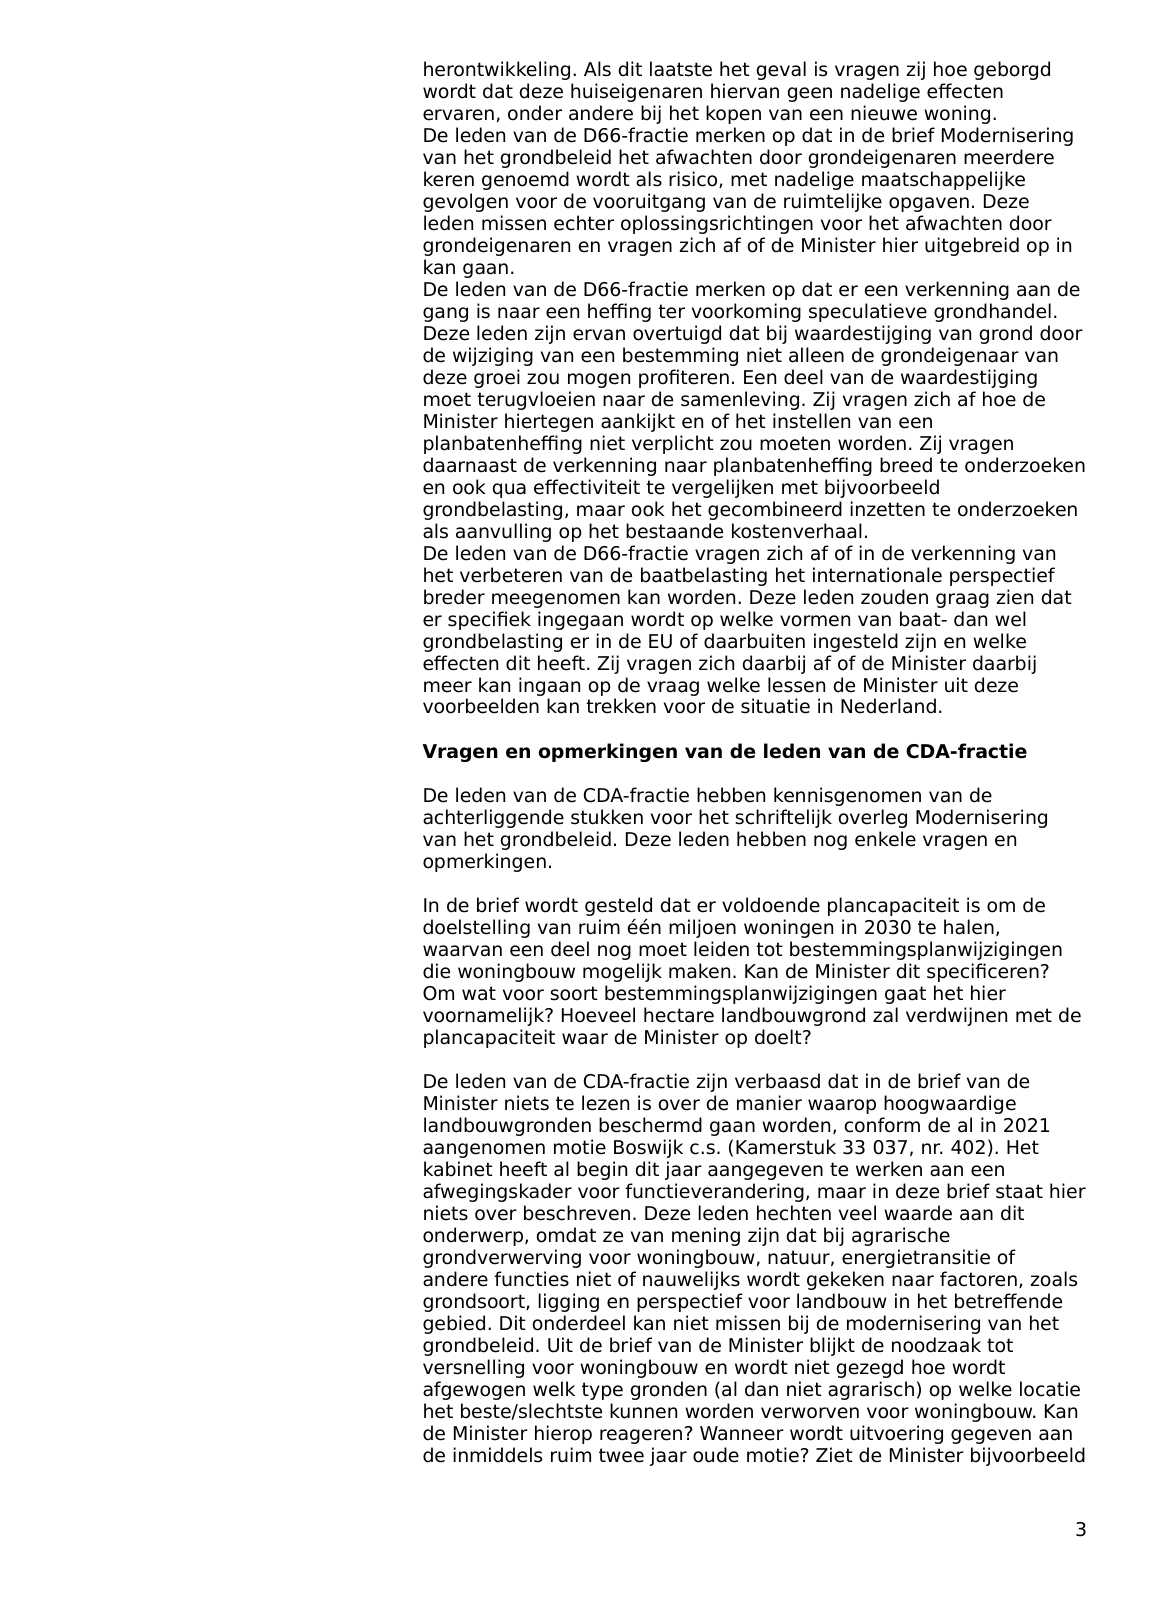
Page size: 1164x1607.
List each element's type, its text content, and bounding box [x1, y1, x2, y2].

text De leden van de CDA-fractie hebben kennisgenomen van de achterliggende stukken voor het schriftelijk overleg Modernisering van het grondbeleid. Deze leden hebben nog enkele vragen en opmerkingen. [422, 785, 1087, 873]
text De leden van de D66-fractie merken op dat er een verkenning aan de gang is naar een heffing ter voorkoming speculatieve grondhandel. Deze leden zijn ervan overtuigd dat bij waardestijging van grond door de wijziging van een bestemming niet alleen de grondeigenaar van deze groei zou mogen profiteren. Een deel van de waardestijging moet terugvloeien naar de samenleving. Zij vragen zich af hoe de Minister hiertegen aankijkt en of het instellen van een planbatenheffing niet verplicht zou moeten worden. Zij vragen daarnaast de verkenning naar planbatenheffing breed te onderzoeken en ook qua effectiviteit te vergelijken met bijvoorbeeld grondbelasting, maar ook het gecombineerd inzetten te onderzoeken als aanvulling op het bestaande kostenverhaal. [422, 279, 1087, 543]
text De leden van de D66-fractie merken op dat in de brief Modernisering van het grondbeleid het afwachten door grondeigenaren meerdere keren genoemd wordt als risico, met nadelige maatschappelijke gevolgen voor de vooruitgang van de ruimtelijke opgaven. Deze leden missen echter oplossingsrichtingen voor het afwachten door grondeigenaren en vragen zich af of de Minister hier uitgebreid op in kan gaan. [422, 125, 1087, 279]
subtitle Vragen en opmerkingen van de leden van de CDA-fractie [422, 741, 1087, 763]
text De leden van de CDA-fractie zijn verbaasd dat in de brief van de Minister niets te lezen is over de manier waarop hoogwaardige landbouwgronden beschermd gaan worden, conform de al in 2021 aangenomen motie Boswijk c.s. (Kamerstuk 33 037, nr. 402). Het kabinet heeft al begin dit jaar aangegeven te werken aan een afwegingskader voor functieverandering, maar in deze brief staat hier niets over beschreven. Deze leden hechten veel waarde aan dit onderwerp, omdat ze van mening zijn dat bij agrarische grondverwerving voor woningbouw, natuur, energietransitie of andere functies niet of nauwelijks wordt gekeken naar factoren, zoals grondsoort, ligging en perspectief voor landbouw in het betreffende gebied. Dit onderdeel kan niet missen bij de modernisering van het grondbeleid. Uit de brief van de Minister blijkt de noodzaak tot versnelling voor woningbouw en wordt niet gezegd hoe wordt afgewogen welk type gronden (al dan niet agrarisch) op welke locatie het beste/slechtste kunnen worden verworven voor woningbouw. Kan de Minister hierop reageren? Wanneer wordt uitvoering gegeven aan de inmiddels ruim twee jaar oude motie? Ziet de Minister bijvoorbeeld [422, 1071, 1087, 1467]
text herontwikkeling. Als dit laatste het geval is vragen zij hoe geborgd wordt dat deze huiseigenaren hiervan geen nadelige effecten ervaren, onder andere bij het kopen van een nieuwe woning. [422, 59, 1087, 125]
text In de brief wordt gesteld dat er voldoende plancapaciteit is om de doelstelling van ruim één miljoen woningen in 2030 te halen, waarvan een deel nog moet leiden tot bestemmingsplanwijzigingen die woningbouw mogelijk maken. Kan de Minister dit specificeren? Om wat voor soort bestemmingsplanwijzigingen gaat het hier voornamelijk? Hoeveel hectare landbouwgrond zal verdwijnen met de plancapaciteit waar de Minister op doelt? [422, 895, 1087, 1049]
text De leden van de D66-fractie vragen zich af of in de verkenning van het verbeteren van de baatbelasting het internationale perspectief breder meegenomen kan worden. Deze leden zouden graag zien dat er specifiek ingegaan wordt op welke vormen van baat- dan wel grondbelasting er in de EU of daarbuiten ingesteld zijn en welke effecten dit heeft. Zij vragen zich daarbij af of de Minister daarbij meer kan ingaan op de vraag welke lessen de Minister uit deze voorbeelden kan trekken voor de situatie in Nederland. [422, 543, 1087, 718]
